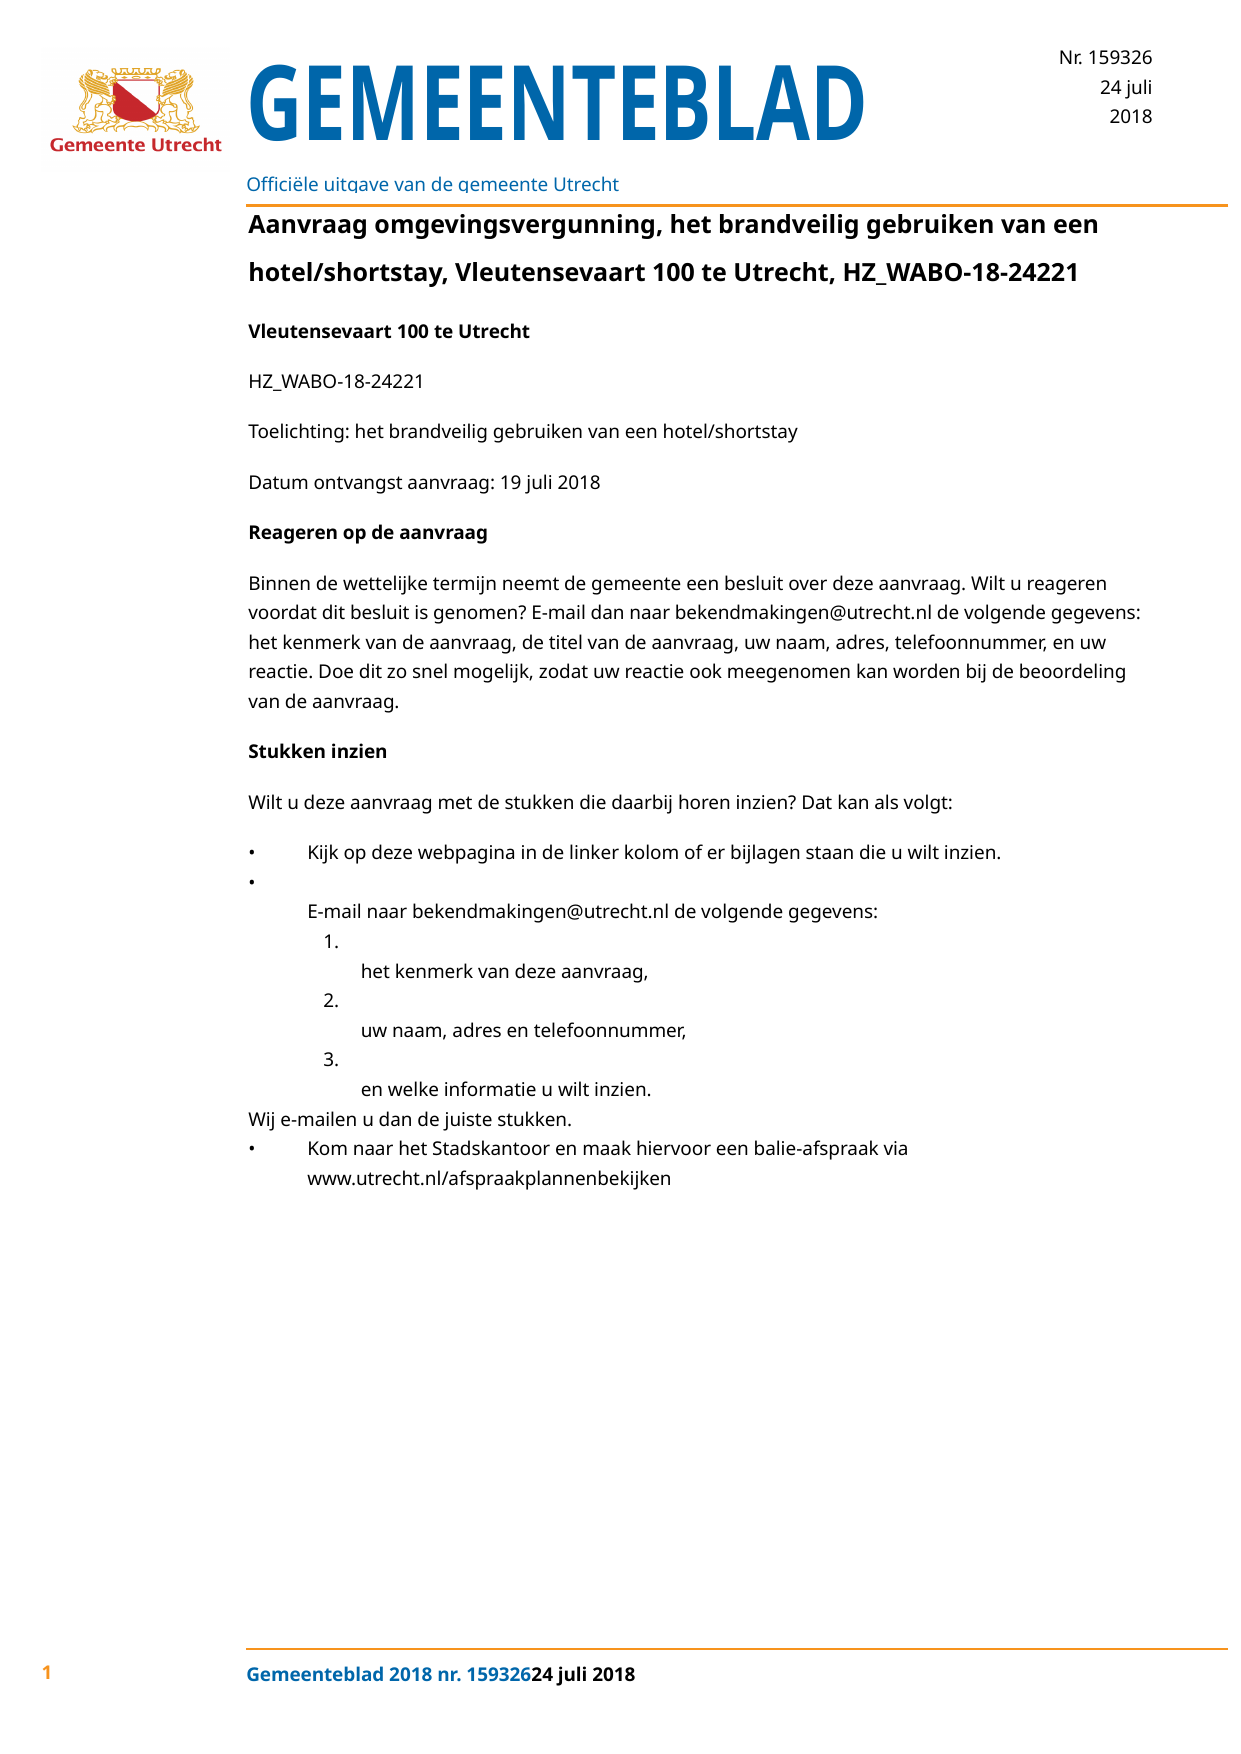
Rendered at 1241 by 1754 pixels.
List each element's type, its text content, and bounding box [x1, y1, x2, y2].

list E-mail naar bekendmakingen@utrecht.nl de volgende gegevens: [248, 899, 1152, 924]
list en welke informatie u wilt inzien. [323, 1076, 1152, 1102]
text HZ_WABO-18-24221 [248, 368, 1152, 394]
text Wilt u deze aanvraag met de stukken die daarbij horen inzien? Dat kan als volgt: [248, 789, 1152, 815]
text Aanvraag omgevingsvergunning, het brandveilig gebruiken van een hotel/shortstay, Vleutensevaart 100 te Utrecht, HZ_WABO-18-24221 [248, 207, 1152, 288]
text Vleutensevaart 100 te Utrecht [248, 318, 1152, 344]
text Datum ontvangst aanvraag: 19 juli 2018 [248, 469, 1152, 495]
list het kenmerk van deze aanvraag, [323, 958, 1152, 984]
list Kom naar het Stadskantoor en maak hiervoor een balie-afspraak via www.utrecht.nl/afspraakplannenbekijken [248, 1135, 1152, 1191]
text Wij e-mailen u dan de juiste stukken. [248, 1106, 1152, 1132]
picture [41, 47, 231, 172]
text Toelichting: het brandveilig gebruiken van een hotel/shortstay [248, 419, 1152, 444]
list uw naam, adres en telefoonnummer, [323, 1017, 1152, 1043]
list Kijk op deze webpagina in de linker kolom of er bijlagen staan die u wilt inzien. [248, 839, 1152, 865]
text Binnen de wettelijke termijn neemt de gemeente een besluit over deze aanvraag. Wilt u reageren voordat dit besluit is genomen? E-mail dan naar bekendmakingen@utrecht.nl de volgende gegevens: het kenmerk van de aanvraag, de titel van de aanvraag, uw naam, adres, telefoonnummer, en uw reactie. Doe dit zo snel mogelijk, zodat uw reactie ook meegenomen kan worden bij de beoordeling van de aanvraag. [248, 570, 1152, 714]
text Stukken inzien [248, 739, 1152, 764]
text Reageren op de aanvraag [248, 519, 1152, 545]
